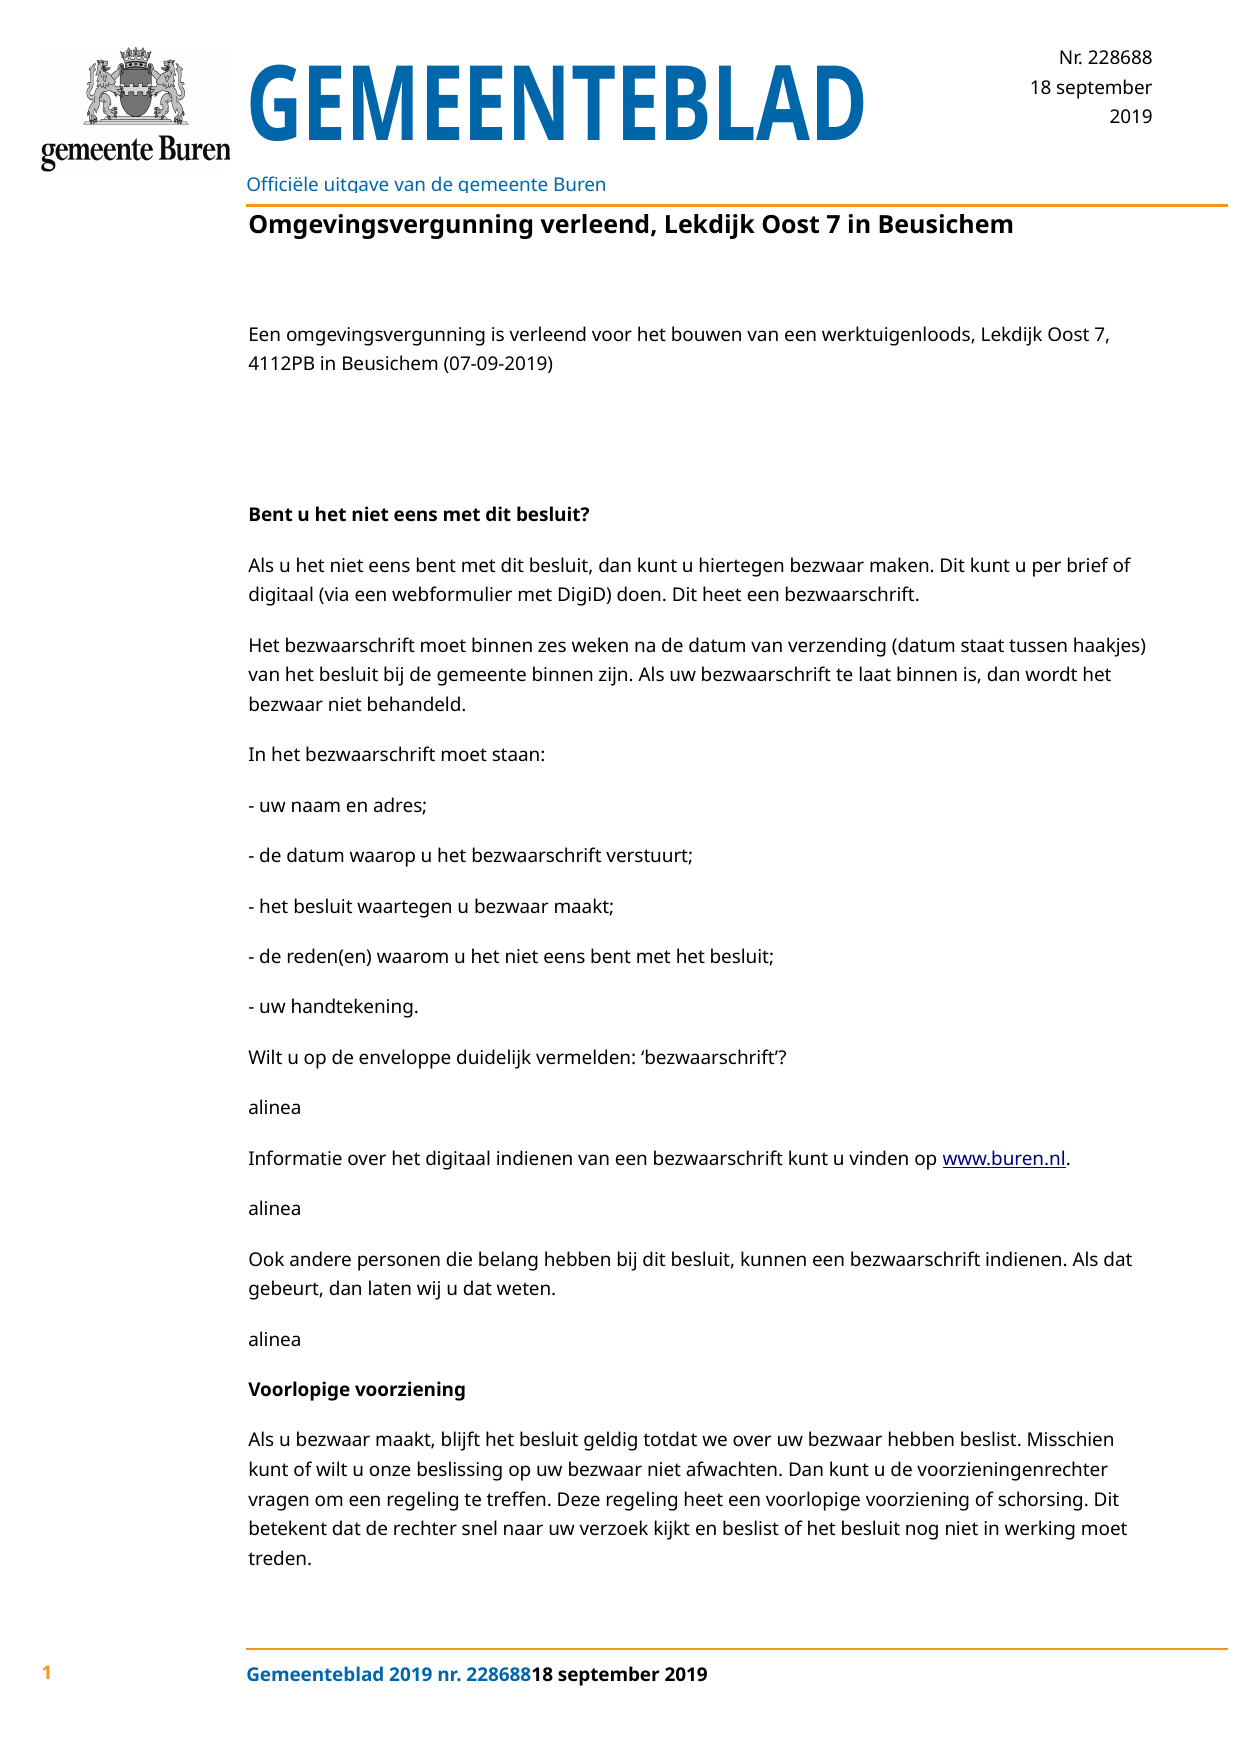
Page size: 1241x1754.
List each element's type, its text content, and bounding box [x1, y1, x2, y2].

text Omgevingsvergunning verleend, Lekdijk Oost 7 in Beusichem [248, 207, 1152, 241]
text Ook andere personen die belang hebben bij dit besluit, kunnen een bezwaarschrift indienen. Als dat gebeurt, dan laten wij u dat weten. [248, 1246, 1152, 1301]
text - uw naam en adres; [248, 792, 1152, 818]
text - het besluit waartegen u bezwaar maakt; [248, 893, 1152, 918]
text - de reden(en) waarom u het niet eens bent met het besluit; [248, 943, 1152, 969]
text Als u het niet eens bent met dit besluit, dan kunt u hiertegen bezwaar maken. Dit kunt u per brief of digitaal (via een webformulier met DigiD) doen. Dit heet een bezwaarschrift. [248, 552, 1152, 607]
text Informatie over het digitaal indienen van een bezwaarschrift kunt u vinden op www.buren.nl. [248, 1145, 1152, 1171]
text In het bezwaarschrift moet staan: [248, 742, 1152, 767]
text Wilt u op de enveloppe duidelijk vermelden: ‘bezwaarschrift’? [248, 1044, 1152, 1070]
text - de datum waarop u het bezwaarschrift verstuurt; [248, 842, 1152, 868]
text Een omgevingsvergunning is verleend voor het bouwen van een werktuigenloods, Lekdijk Oost 7, 4112PB in Beusichem (07-09-2019) [248, 321, 1152, 376]
text alinea­ [248, 1195, 1152, 1221]
text alinea­ [248, 1326, 1152, 1351]
text Voorlopige voorziening [248, 1376, 1152, 1402]
text Bent u het niet eens met dit besluit? [248, 502, 1152, 527]
text Het bezwaarschrift moet binnen zes weken na de datum van verzending (datum staat tussen haakjes) van het besluit bij de gemeente binnen zijn. Als uw bezwaarschrift te laat binnen is, dan wordt het bezwaar niet behandeld. [248, 632, 1152, 717]
picture [41, 47, 231, 172]
text - uw handtekening. [248, 994, 1152, 1019]
text Als u bezwaar maakt, blijft het besluit geldig totdat we over uw bezwaar hebben beslist. Misschien kunt of wilt u onze beslissing op uw bezwaar niet afwachten. Dan kunt u de voorzieningenrechter vragen om een regeling te treffen. Deze regeling heet een voorlopige voorziening of schorsing. Dit betekent dat de rechter snel naar uw verzoek kijkt en beslist of het besluit nog niet in werking moet treden. [248, 1427, 1152, 1571]
text alinea­ [248, 1094, 1152, 1120]
